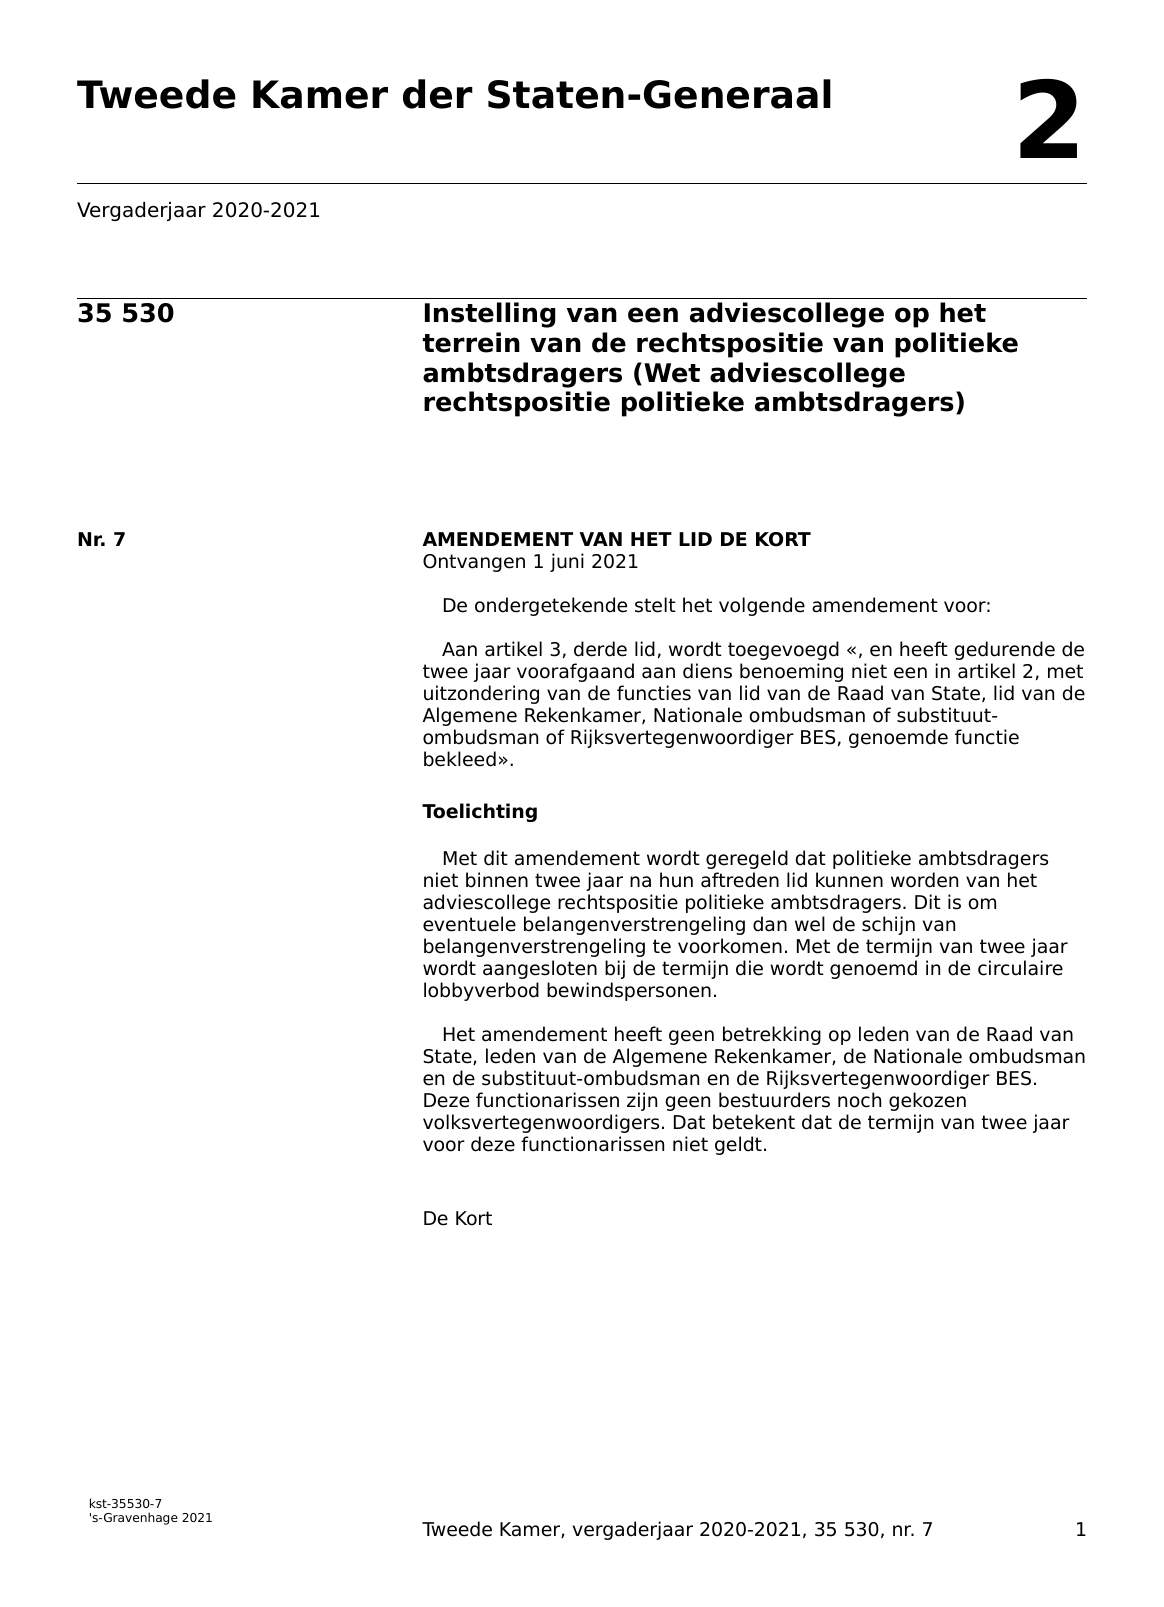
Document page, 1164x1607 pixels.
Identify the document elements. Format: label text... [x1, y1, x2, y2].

text Het amendement heeft geen betrekking op leden van de Raad van State, leden van de Algemene Rekenkamer, de Nationale ombudsman en de substituut-ombudsman en de Rijksvertegenwoordiger BES. Deze functionarissen zijn geen bestuurders noch gekozen volksvertegenwoordigers. Dat betekent dat de termijn van twee jaar voor deze functionarissen niet geldt. [422, 1024, 1087, 1156]
text De Kort [422, 1186, 1087, 1230]
text Ontvangen 1 juni 2021 [422, 551, 1087, 573]
subtitle 35 530 Instelling van een adviescollege op het terrein van de rechtspositie van politieke ambtsdragers (Wet adviescollege rechtspositie politieke ambtsdragers) [77, 299, 1087, 418]
subtitle Toelichting [422, 801, 1087, 823]
text 's-Gravenhage 2021 [88, 1511, 323, 1525]
text De ondergetekende stelt het volgende amendement voor: [422, 595, 1087, 617]
table_header Tweede Kamer der Staten-Generaal [77, 59, 886, 183]
subtitle Nr. 7 AMENDEMENT VAN HET LID DE KORT [77, 529, 1087, 551]
table_cell Vergaderjaar 2020-2021 [77, 184, 1087, 298]
text kst-35530-7 [88, 1497, 323, 1511]
text Aan artikel 3, derde lid, wordt toegevoegd «, en heeft gedurende de twee jaar voorafgaand aan diens benoeming niet een in artikel 2, met uitzondering van de functies van lid van de Raad van State, lid van de Algemene Rekenkamer, Nationale ombudsman of substituut-ombudsman of Rijksvertegenwoordiger BES, genoemde functie bekleed». [422, 639, 1087, 771]
text Met dit amendement wordt geregeld dat politieke ambtsdragers niet binnen twee jaar na hun aftreden lid kunnen worden van het adviescollege rechtspositie politieke ambtsdragers. Dit is om eventuele belangenverstrengeling dan wel de schijn van belangenverstrengeling te voorkomen. Met de termijn van twee jaar wordt aangesloten bij de termijn die wordt genoemd in de circulaire lobbyverbod bewindspersonen. [422, 848, 1087, 1002]
table_header 2 [886, 59, 1087, 183]
